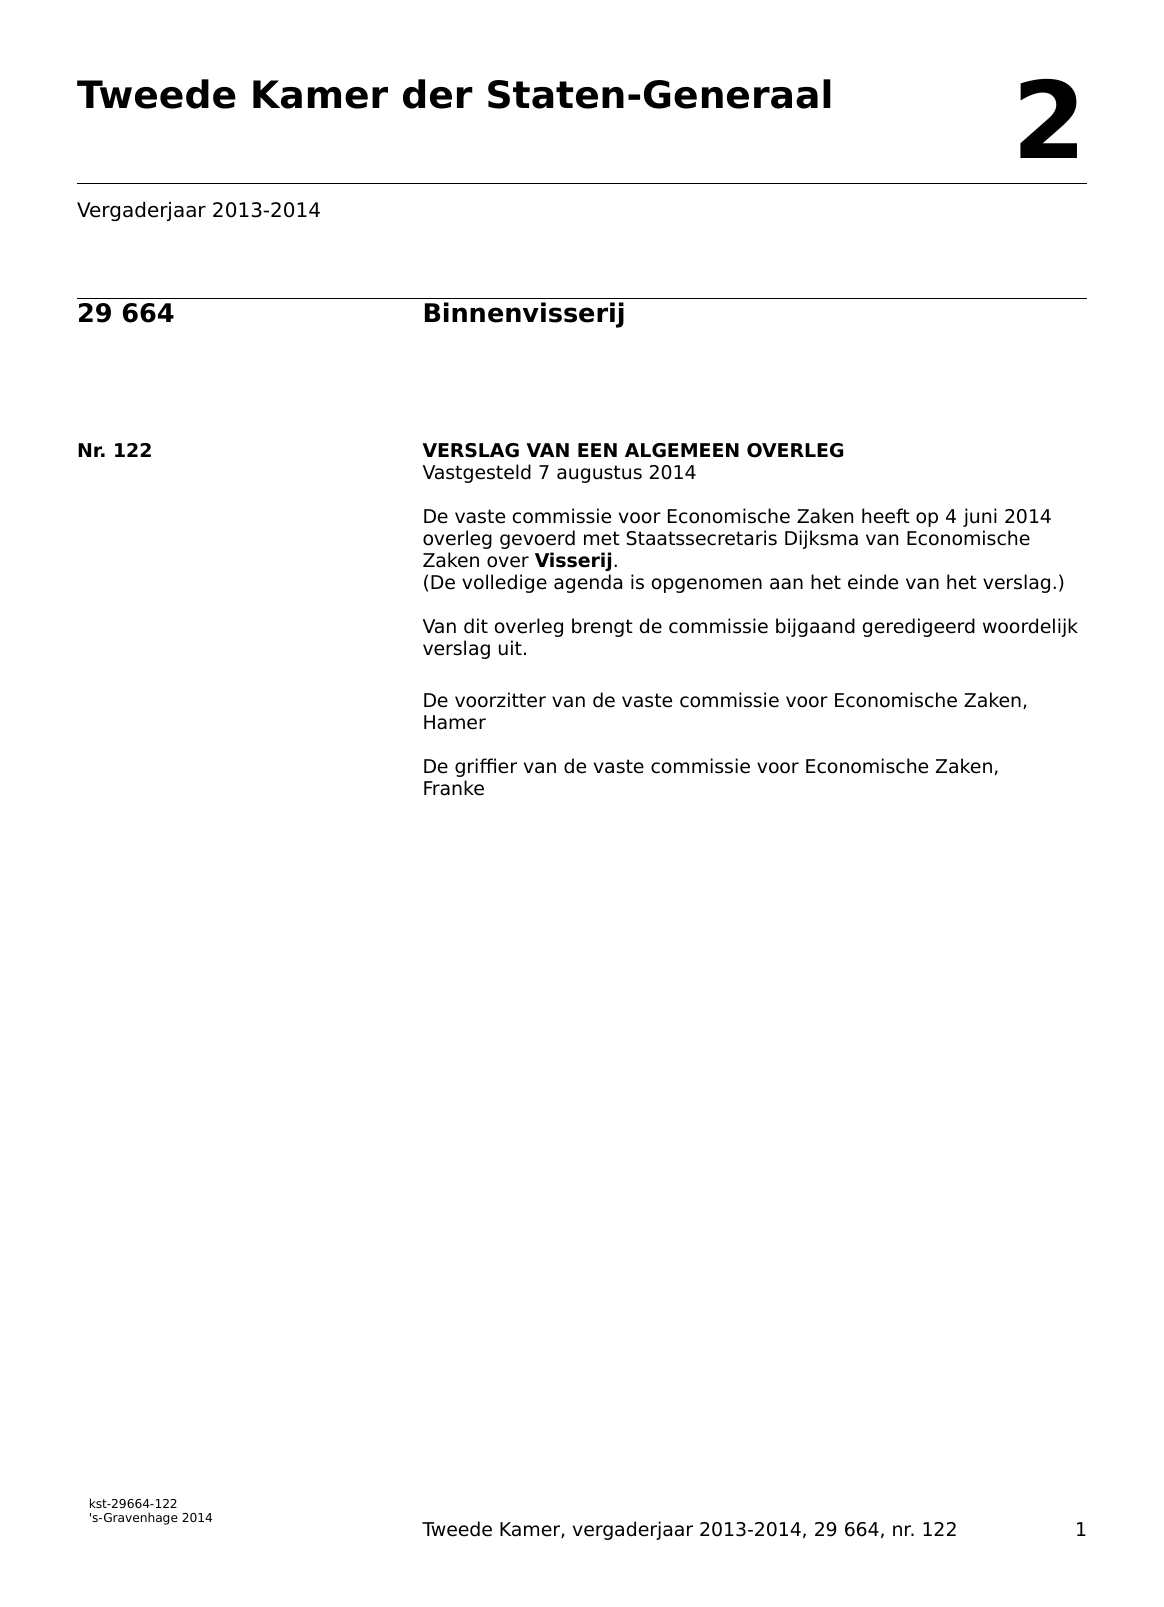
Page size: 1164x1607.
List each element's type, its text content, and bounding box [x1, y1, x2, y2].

table_cell Vergaderjaar 2013-2014 [77, 184, 1087, 298]
table_header 2 [886, 59, 1087, 183]
table_header Tweede Kamer der Staten-Generaal [77, 59, 886, 183]
text De voorzitter van de vaste commissie voor Economische Zaken, Hamer [422, 690, 1087, 734]
text Vastgesteld 7 augustus 2014 [422, 462, 1087, 484]
text De griffier van de vaste commissie voor Economische Zaken, Franke [422, 756, 1087, 800]
text 's-Gravenhage 2014 [88, 1511, 323, 1525]
subtitle 29 664 Binnenvisserij [77, 299, 1087, 329]
text Van dit overleg brengt de commissie bijgaand geredigeerd woordelijk verslag uit. [422, 616, 1087, 660]
text (De volledige agenda is opgenomen aan het einde van het verslag.) [422, 572, 1087, 594]
text kst-29664-122 [88, 1497, 323, 1511]
subtitle Nr. 122 VERSLAG VAN EEN ALGEMEEN OVERLEG [77, 440, 1087, 462]
text De vaste commissie voor Economische Zaken heeft op 4 juni 2014 overleg gevoerd met Staatssecretaris Dijksma van Economische Zaken over Visserij. [422, 506, 1087, 572]
